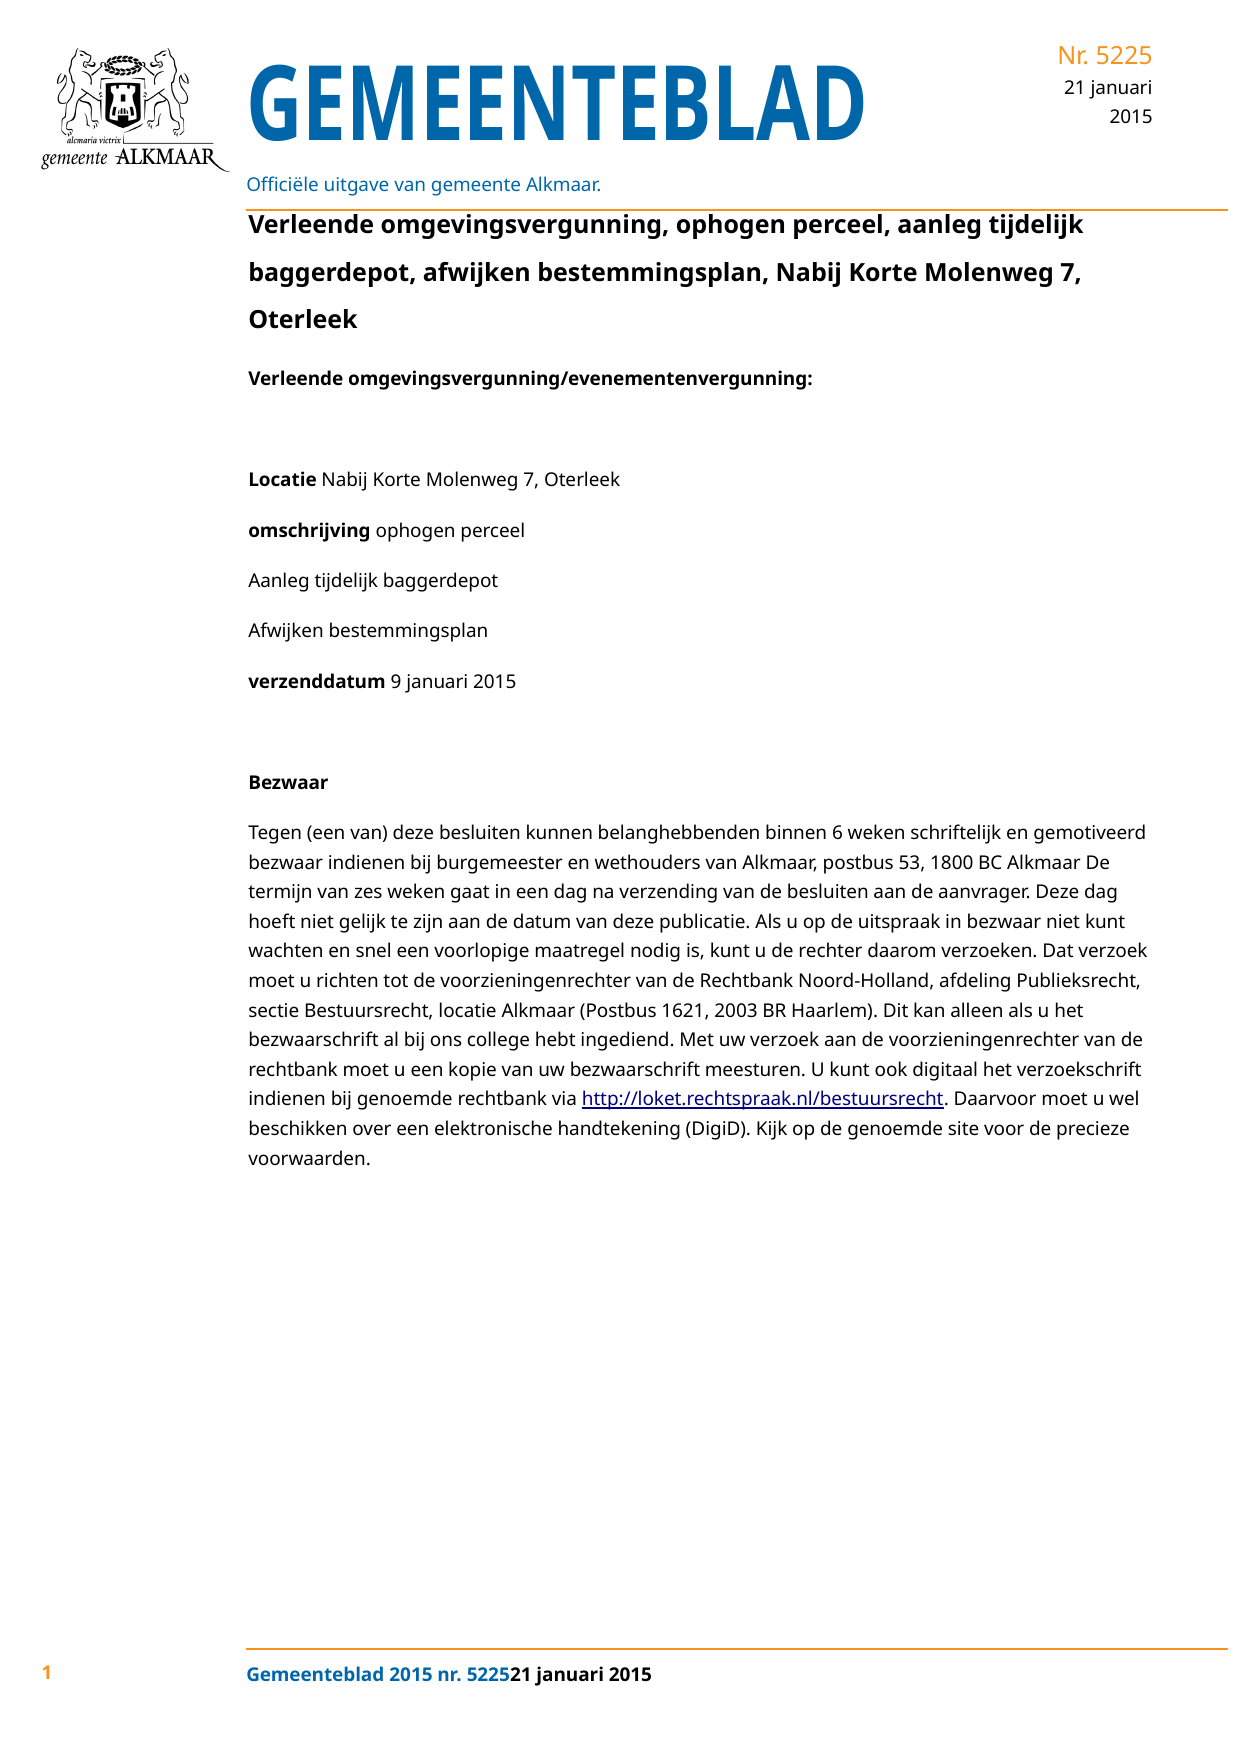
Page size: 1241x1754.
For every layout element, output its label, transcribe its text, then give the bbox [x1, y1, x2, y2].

text verzenddatum 9 januari 2015 [248, 668, 1152, 694]
text Locatie Nabij Korte Molenweg 7, Oterleek [248, 466, 1152, 492]
text Bezwaar [248, 769, 1152, 794]
text omschrijving ophogen perceel [248, 517, 1152, 542]
text Afwijken bestemmingsplan [248, 618, 1152, 643]
text Tegen (een van) deze besluiten kunnen belanghebbenden binnen 6 weken schriftelijk en gemotiveerd bezwaar indienen bij burgemeester en wethouders van Alkmaar, postbus 53, 1800 BC Alkmaar De termijn van zes weken gaat in een dag na verzending van de besluiten aan de aanvrager. Deze dag hoeft niet gelijk te zijn aan de datum van deze publicatie. Als u op de uitspraak in bezwaar niet kunt wachten en snel een voorlopige maatregel nodig is, kunt u de rechter daarom verzoeken. Dat verzoek moet u richten tot de voorzieningenrechter van de Rechtbank Noord-Holland, afdeling Publieksrecht, sectie Bestuursrecht, locatie Alkmaar (Postbus 1621, 2003 BR Haarlem). Dit kan alleen als u het bezwaarschrift al bij ons college hebt ingediend. Met uw verzoek aan de voorzieningenrechter van de rechtbank moet u een kopie van uw bezwaarschrift meesturen. U kunt ook digitaal het verzoekschrift indienen bij genoemde rechtbank via http://loket.rechtspraak.nl/bestuursrecht. Daarvoor moet u wel beschikken over een elektronische handtekening (DigiD). Kijk op de genoemde site voor de precieze voorwaarden. [248, 819, 1152, 1170]
text Verleende omgevingsvergunning/evenementenvergunning: [248, 366, 1152, 391]
text Verleende omgevingsvergunning, ophogen perceel, aanleg tijdelijk baggerdepot, afwijken bestemmingsplan, Nabij Korte Molenweg 7, Oterleek [248, 211, 1152, 336]
picture [41, 47, 231, 172]
text Aanleg tijdelijk baggerdepot [248, 567, 1152, 593]
